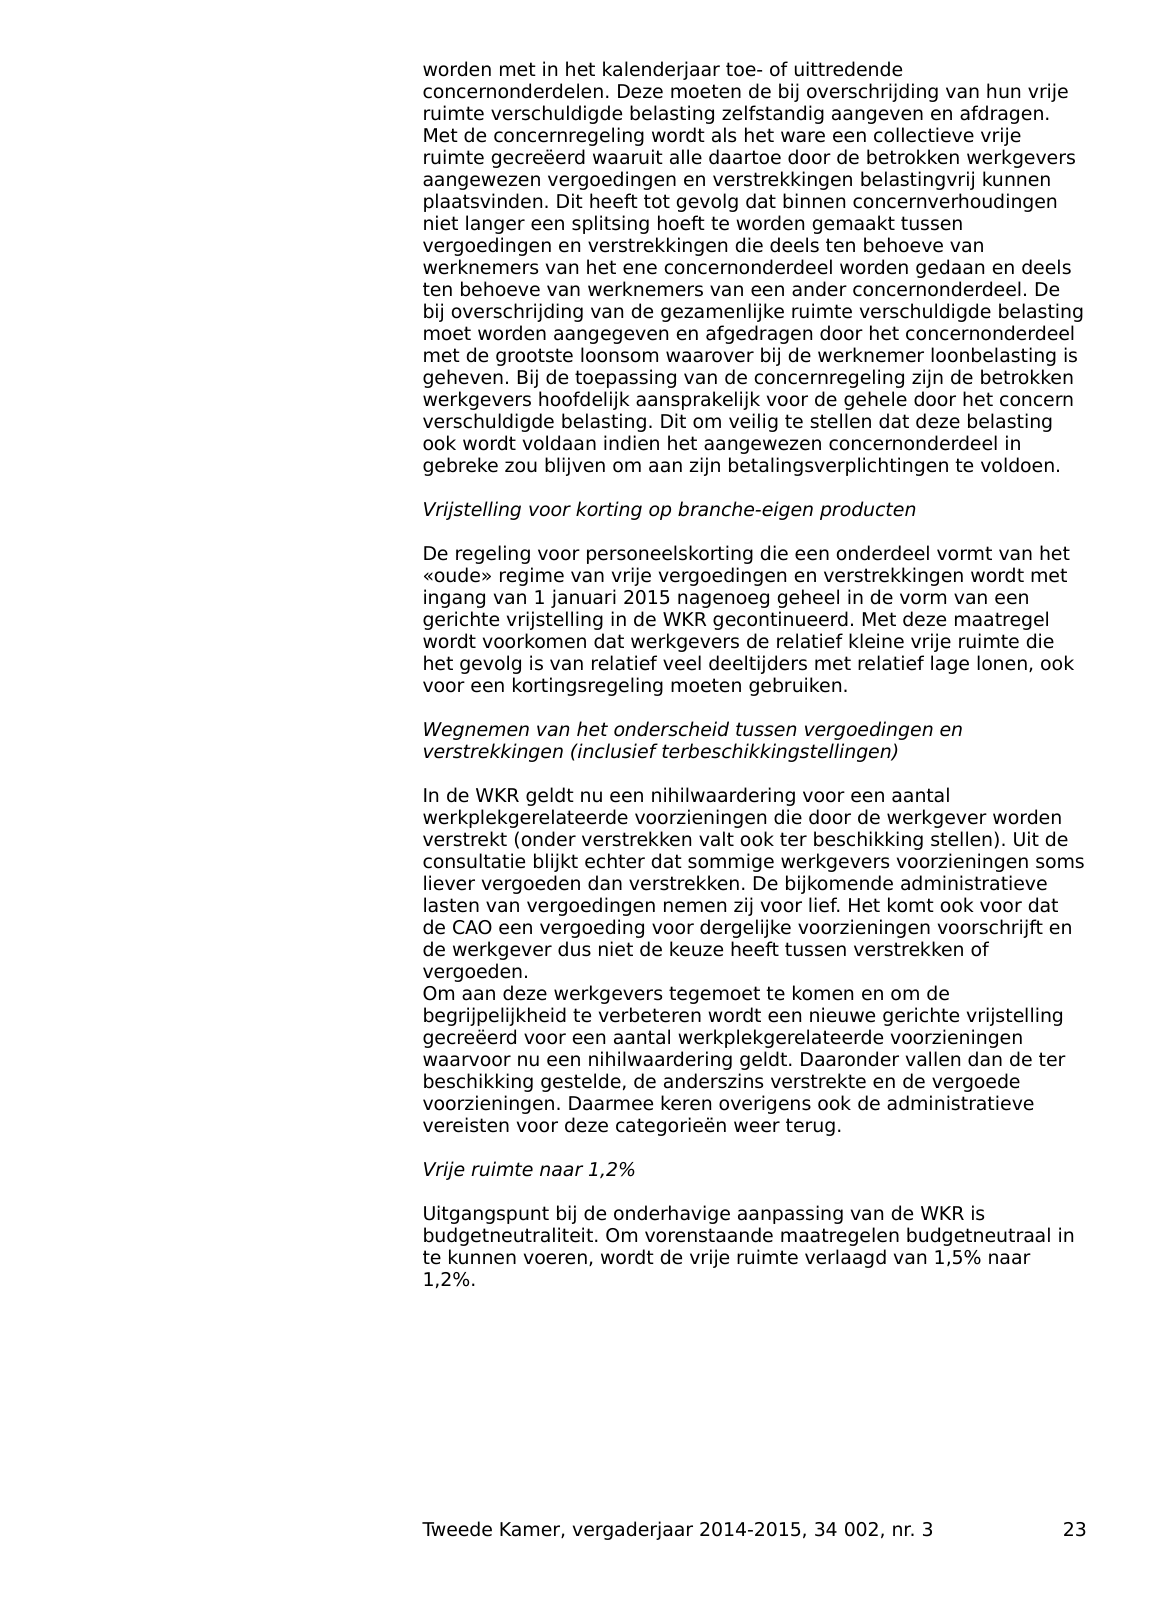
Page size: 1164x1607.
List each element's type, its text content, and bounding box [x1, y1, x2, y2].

subtitle Wegnemen van het onderscheid tussen vergoedingen en verstrekkingen (inclusief terbeschikkingstellingen) [422, 719, 1087, 763]
text Uitgangspunt bij de onderhavige aanpassing van de WKR is budgetneutraliteit. Om vorenstaande maatregelen budgetneutraal in te kunnen voeren, wordt de vrije ruimte verlaagd van 1,5% naar 1,2%. [422, 1203, 1087, 1291]
text In de WKR geldt nu een nihilwaardering voor een aantal werkplekgerelateerde voorzieningen die door de werkgever worden verstrekt (onder verstrekken valt ook ter beschikking stellen). Uit de consultatie blijkt echter dat sommige werkgevers voorzieningen soms liever vergoeden dan verstrekken. De bijkomende administratieve lasten van vergoedingen nemen zij voor lief. Het komt ook voor dat de CAO een vergoeding voor dergelijke voorzieningen voorschrijft en de werkgever dus niet de keuze heeft tussen verstrekken of vergoeden. [422, 785, 1087, 983]
subtitle Vrije ruimte naar 1,2% [422, 1159, 1087, 1181]
text De regeling voor personeelskorting die een onderdeel vormt van het «oude» regime van vrije vergoedingen en verstrekkingen wordt met ingang van 1 januari 2015 nagenoeg geheel in de vorm van een gerichte vrijstelling in de WKR gecontinueerd. Met deze maatregel wordt voorkomen dat werkgevers de relatief kleine vrije ruimte die het gevolg is van relatief veel deeltijders met relatief lage lonen, ook voor een kortingsregeling moeten gebruiken. [422, 543, 1087, 697]
text Met de concernregeling wordt als het ware een collectieve vrije ruimte gecreëerd waaruit alle daartoe door de betrokken werkgevers aangewezen vergoedingen en verstrekkingen belastingvrij kunnen plaatsvinden. Dit heeft tot gevolg dat binnen concernverhoudingen niet langer een splitsing hoeft te worden gemaakt tussen vergoedingen en verstrekkingen die deels ten behoeve van werknemers van het ene concernonderdeel worden gedaan en deels ten behoeve van werknemers van een ander concernonderdeel. De bij overschrijding van de gezamenlijke ruimte verschuldigde belasting moet worden aangegeven en afgedragen door het concernonderdeel met de grootste loonsom waarover bij de werknemer loonbelasting is geheven. Bij de toepassing van de concernregeling zijn de betrokken werkgevers hoofdelijk aansprakelijk voor de gehele door het concern verschuldigde belasting. Dit om veilig te stellen dat deze belasting ook wordt voldaan indien het aangewezen concernonderdeel in gebreke zou blijven om aan zijn betalingsverplichtingen te voldoen. [422, 125, 1087, 477]
subtitle Vrijstelling voor korting op branche-eigen producten [422, 499, 1087, 521]
text worden met in het kalenderjaar toe- of uittredende concernonderdelen. Deze moeten de bij overschrijding van hun vrije ruimte verschuldigde belasting zelfstandig aangeven en afdragen. [422, 59, 1087, 125]
text Om aan deze werkgevers tegemoet te komen en om de begrijpelijkheid te verbeteren wordt een nieuwe gerichte vrijstelling gecreëerd voor een aantal werkplekgerelateerde voorzieningen waarvoor nu een nihilwaardering geldt. Daaronder vallen dan de ter beschikking gestelde, de anderszins verstrekte en de vergoede voorzieningen. Daarmee keren overigens ook de administratieve vereisten voor deze categorieën weer terug. [422, 983, 1087, 1137]
